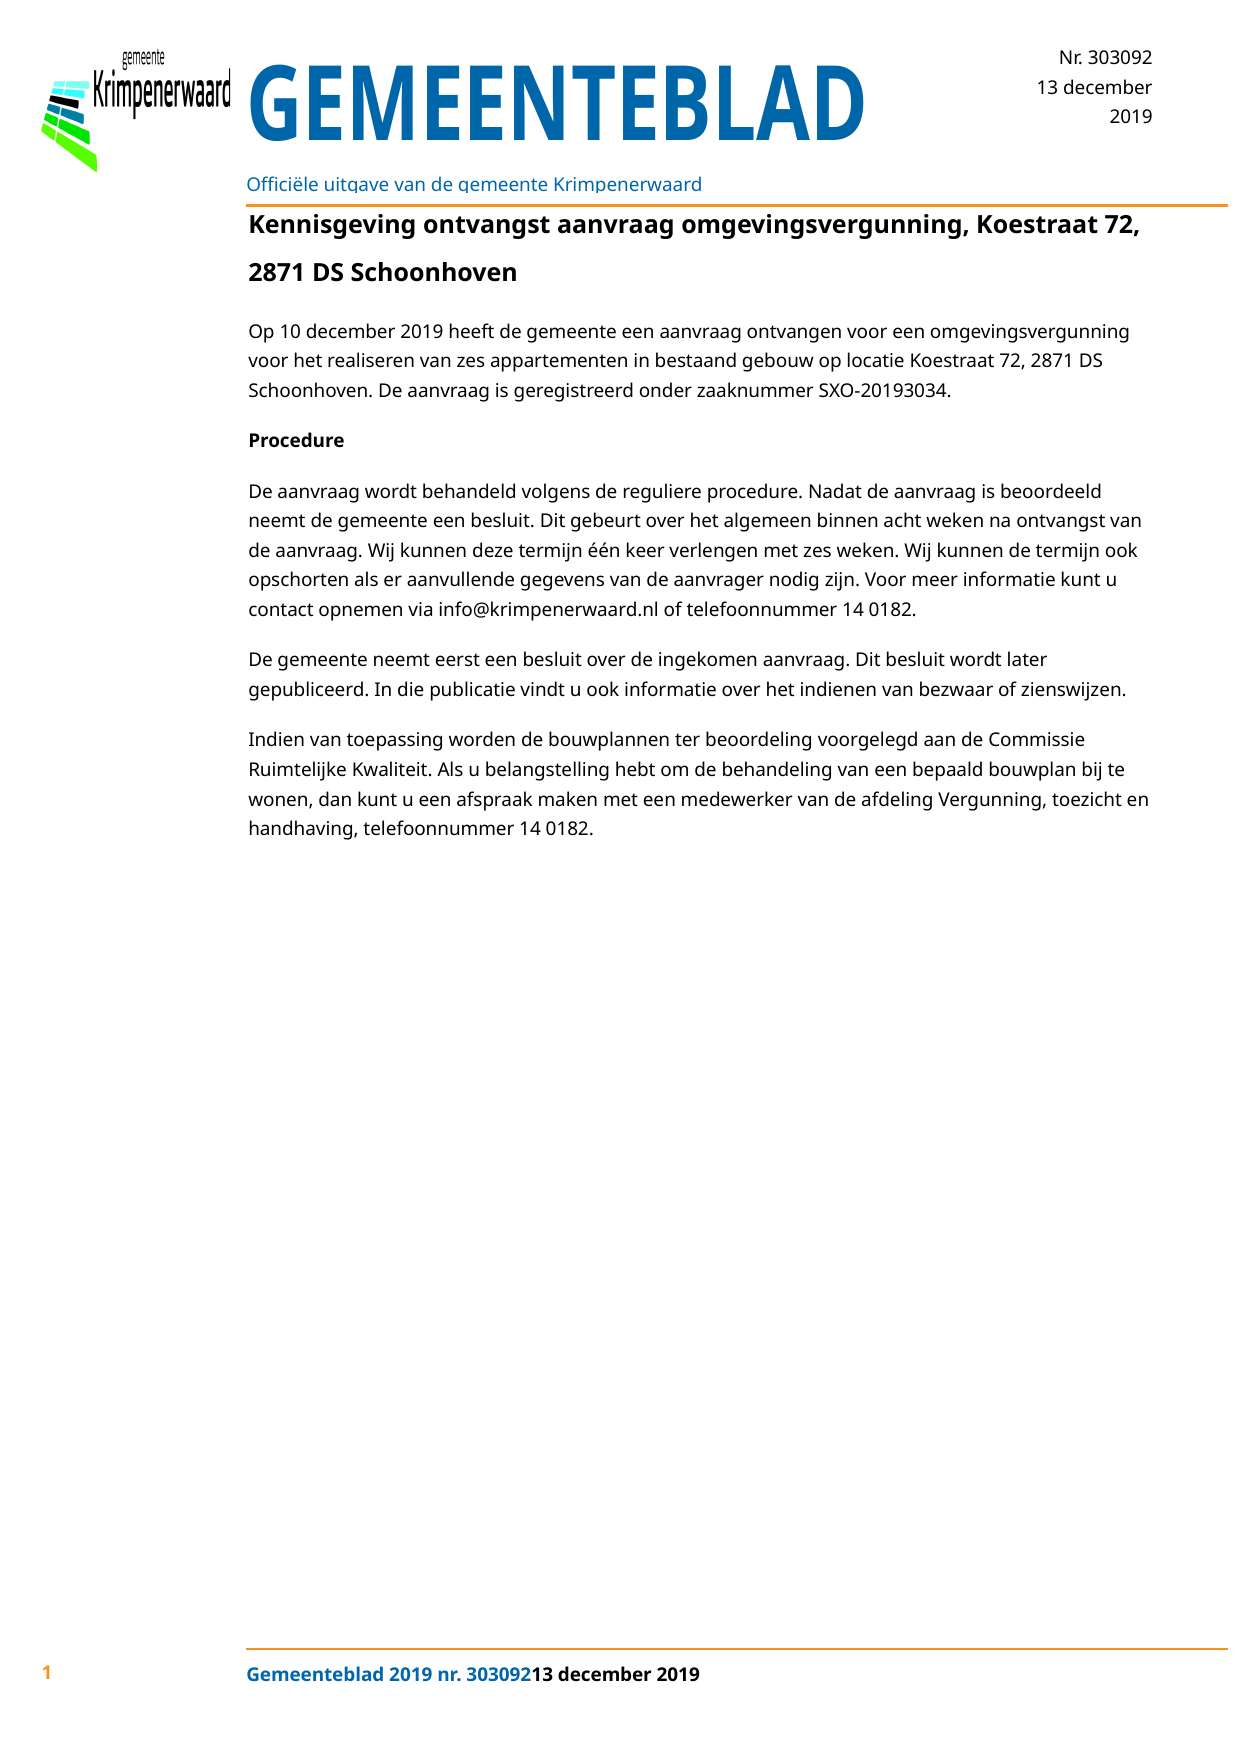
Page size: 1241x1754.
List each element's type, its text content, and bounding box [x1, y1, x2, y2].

text Kennisgeving ontvangst aanvraag omgevingsvergunning, Koestraat 72, 2871 DS Schoonhoven [248, 207, 1152, 288]
text Procedure [248, 427, 1152, 453]
text De aanvraag wordt behandeld volgens de reguliere procedure. Nadat de aanvraag is beoordeeld neemt de gemeente een besluit. Dit gebeurt over het algemeen binnen acht weken na ontvangst van de aanvraag. Wij kunnen deze termijn één keer verlengen met zes weken. Wij kunnen de termijn ook opschorten als er aanvullende gegevens van de aanvrager nodig zijn. Voor meer informatie kunt u contact opnemen via info@krimpenerwaard.nl of telefoonnummer 14 0182. [248, 478, 1152, 622]
text Op 10 december 2019 heeft de gemeente een aanvraag ontvangen voor een omgevingsvergunning voor het realiseren van zes appartementen in bestaand gebouw op locatie Koestraat 72, 2871 DS Schoonhoven. De aanvraag is geregistreerd onder zaaknummer SXO-20193034. [248, 318, 1152, 403]
text De gemeente neemt eerst een besluit over de ingekomen aanvraag. Dit besluit wordt later gepubliceerd. In die publicatie vindt u ook informatie over het indienen van bezwaar of zienswijzen. [248, 647, 1152, 702]
picture [41, 47, 231, 172]
text Indien van toepassing worden de bouwplannen ter beoordeling voorgelegd aan de Commissie Ruimtelijke Kwaliteit. Als u belangstelling hebt om de behandeling van een bepaald bouwplan bij te wonen, dan kunt u een afspraak maken met een medewerker van de afdeling Vergunning, toezicht en handhaving, telefoonnummer 14 0182. [248, 727, 1152, 841]
